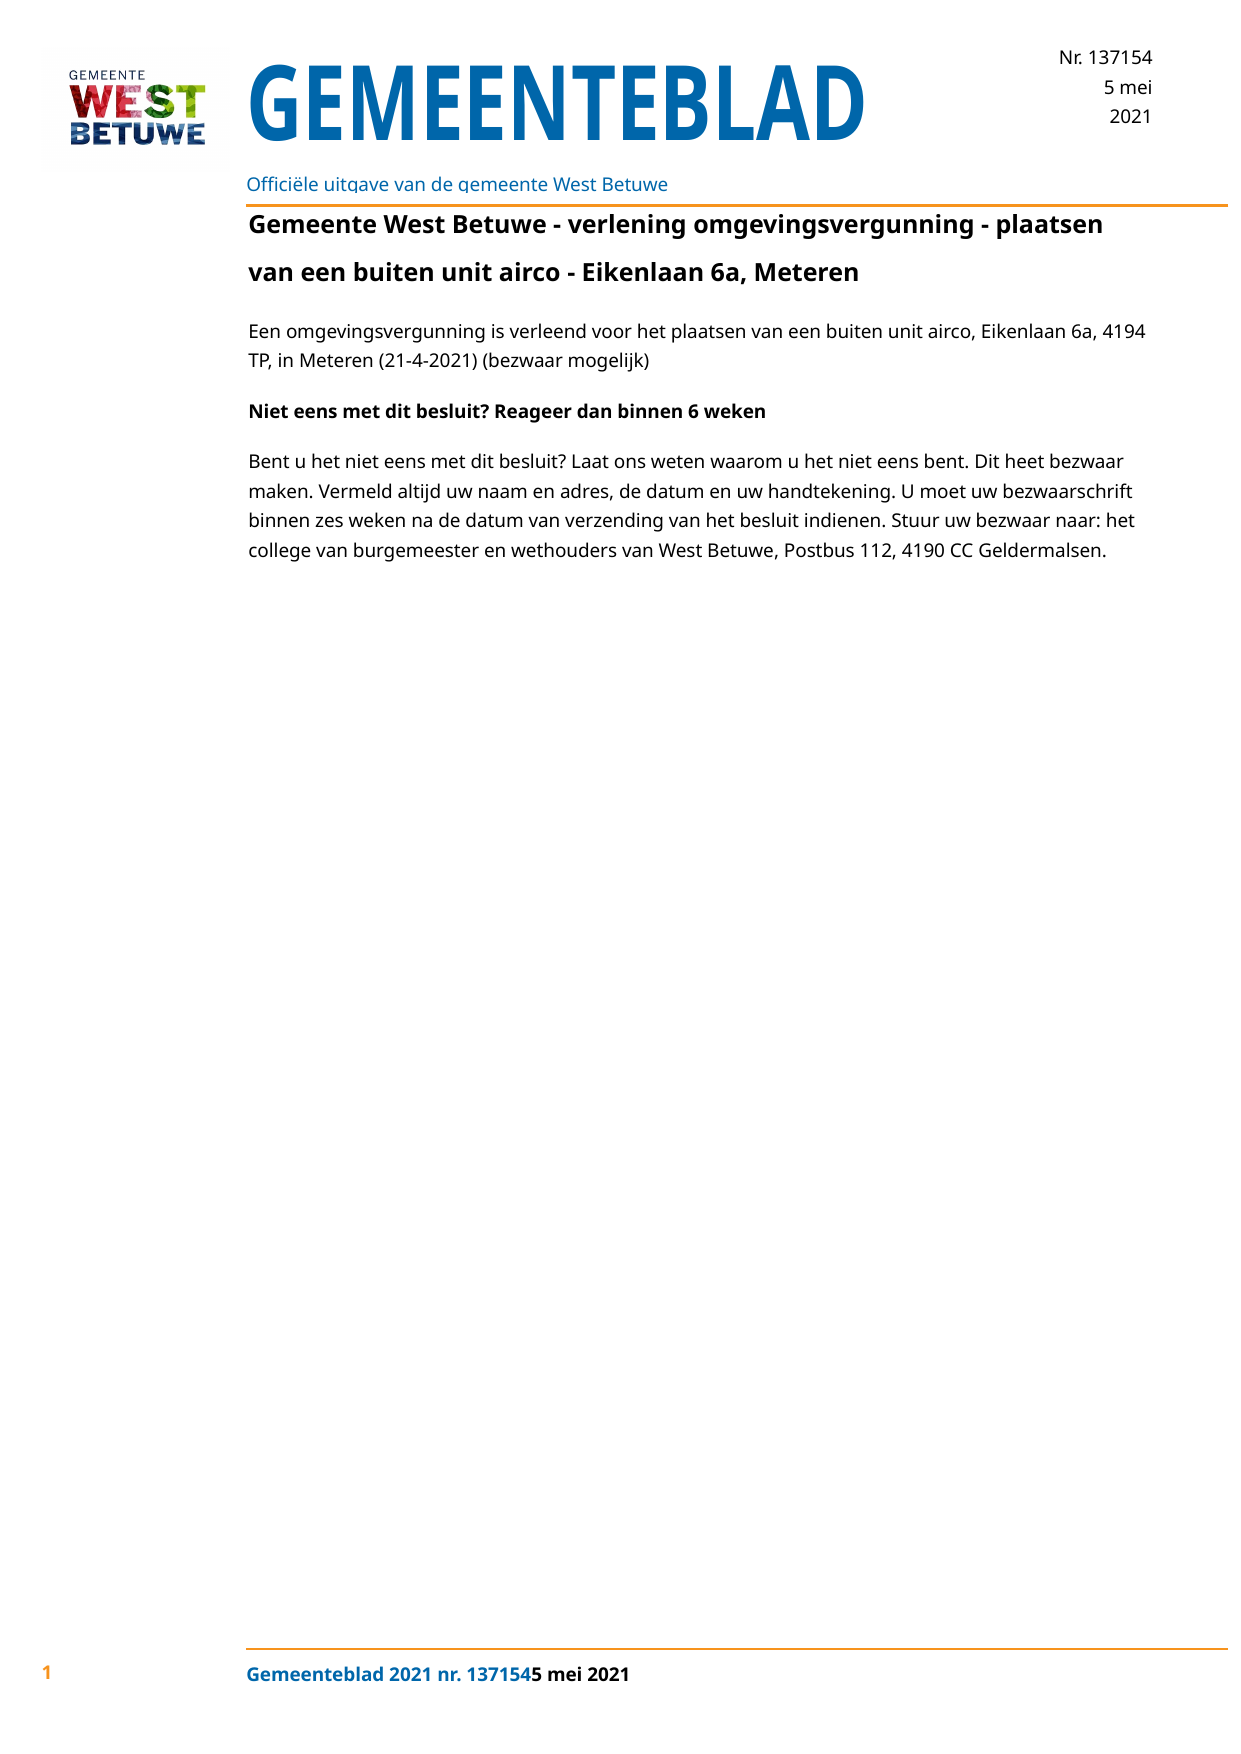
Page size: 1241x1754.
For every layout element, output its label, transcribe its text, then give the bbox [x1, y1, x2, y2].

text Bent u het niet eens met dit besluit? Laat ons weten waarom u het niet eens bent. Dit heet bezwaar maken. Vermeld altijd uw naam en adres, de datum en uw handtekening. U moet uw bezwaarschrift binnen zes weken na de datum van verzending van het besluit indienen. Stuur uw bezwaar naar: het college van burgemeester en wethouders van West Betuwe, Postbus 112, 4190 CC Geldermalsen. [248, 448, 1152, 563]
text Een omgevingsvergunning is verleend voor het plaatsen van een buiten unit airco, Eikenlaan 6a, 4194 TP, in Meteren (21-4-2021) (bezwaar mogelijk) [248, 318, 1152, 373]
picture [41, 47, 231, 172]
text Niet eens met dit besluit? Reageer dan binnen 6 weken [248, 398, 1152, 424]
text Gemeente West Betuwe - verlening omgevingsvergunning - plaatsen van een buiten unit airco - Eikenlaan 6a, Meteren [248, 207, 1152, 288]
